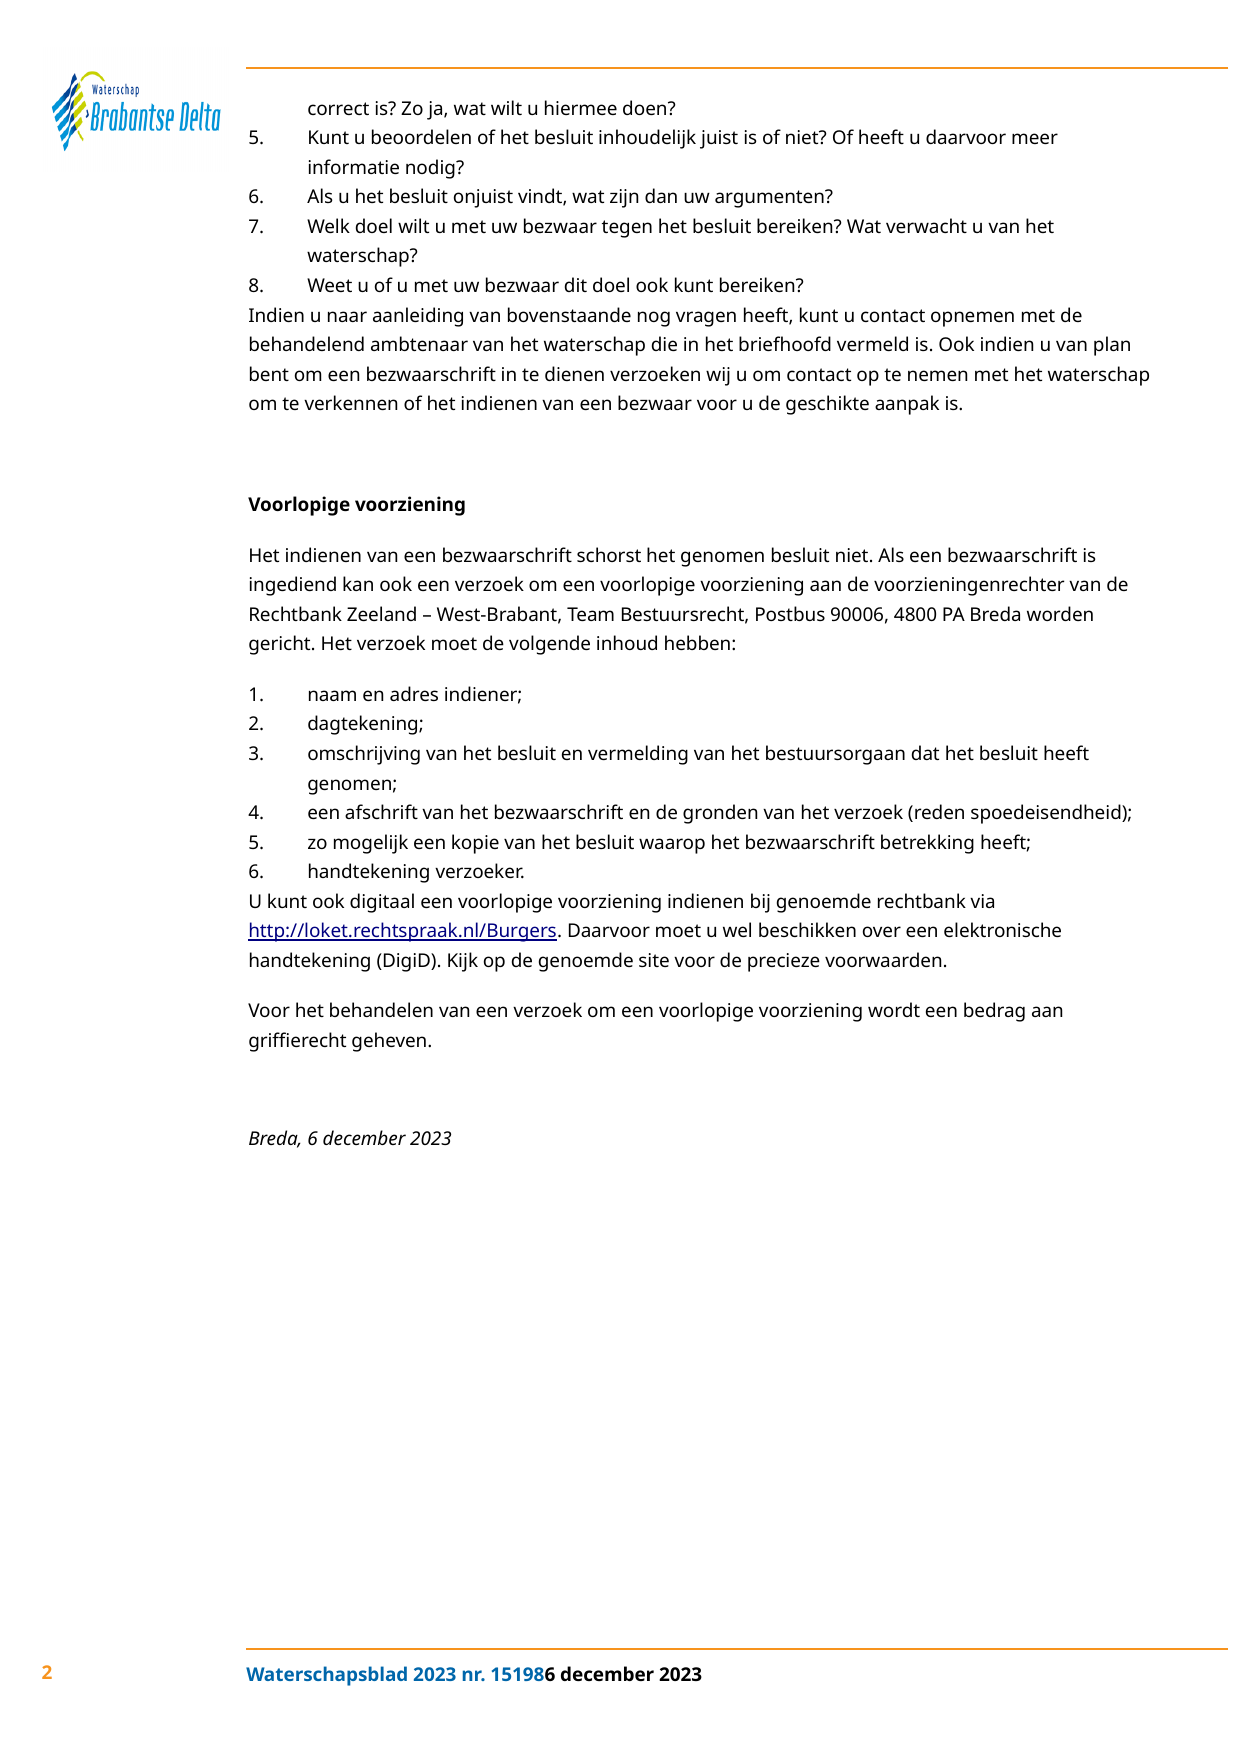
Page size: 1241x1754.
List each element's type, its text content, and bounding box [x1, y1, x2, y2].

list omschrijving van het besluit en vermelding van het bestuursorgaan dat het besluit heeft genomen; [248, 740, 1152, 796]
text Indien u naar aanleiding van bovenstaande nog vragen heeft, kunt u contact opnemen met de behandelend ambtenaar van het waterschap die in het briefhoofd vermeld is. Ook indien u van plan bent om een bezwaarschrift in te dienen verzoeken wij u om contact op te nemen met het waterschap om te verkennen of het indienen van een bezwaar voor u de geschikte aanpak is. [248, 302, 1152, 416]
list een afschrift van het bezwaarschrift en de gronden van het verzoek (reden spoedeisendheid); [248, 799, 1152, 825]
text Voorlopige voorziening [248, 491, 1152, 517]
list Als u het besluit onjuist vindt, wat zijn dan uw argumenten? [248, 183, 1152, 209]
list dagtekening; [248, 711, 1152, 736]
list naam en adres indiener; [248, 681, 1152, 707]
text U kunt ook digitaal een voorlopige voorziening indienen bij genoemde rechtbank via http://loket.rechtspraak.nl/Burgers. Daarvoor moet u wel beschikken over een elektronische handtekening (DigiD). Kijk op de genoemde site voor de precieze voorwaarden. [248, 888, 1152, 973]
list handtekening verzoeker. [248, 858, 1152, 884]
text Breda, 6 december 2023 [248, 1126, 1152, 1151]
text Het indienen van een bezwaarschrift schorst het genomen besluit niet. Als een bezwaarschrift is ingediend kan ook een verzoek om een voorlopige voorziening aan de voorzieningenrechter van de Rechtbank Zeeland – West-Brabant, Team Bestuursrecht, Postbus 90006, 4800 PA Breda worden gericht. Het verzoek moet de volgende inhoud hebben: [248, 542, 1152, 656]
list correct is? Zo ja, wat wilt u hiermee doen? [248, 95, 1152, 121]
list Weet u of u met uw bezwaar dit doel ook kunt bereiken? [248, 272, 1152, 298]
list zo mogelijk een kopie van het besluit waarop het bezwaarschrift betrekking heeft; [248, 829, 1152, 855]
text Voor het behandelen van een verzoek om een voorlopige voorziening wordt een bedrag aan griffierecht geheven. [248, 998, 1152, 1053]
list Kunt u beoordelen of het besluit inhoudelijk juist is of niet? Of heeft u daarvoor meer informatie nodig? [248, 124, 1152, 180]
list Welk doel wilt u met uw bezwaar tegen het besluit bereiken? Wat verwacht u van het waterschap? [248, 213, 1152, 268]
picture [41, 47, 231, 172]
